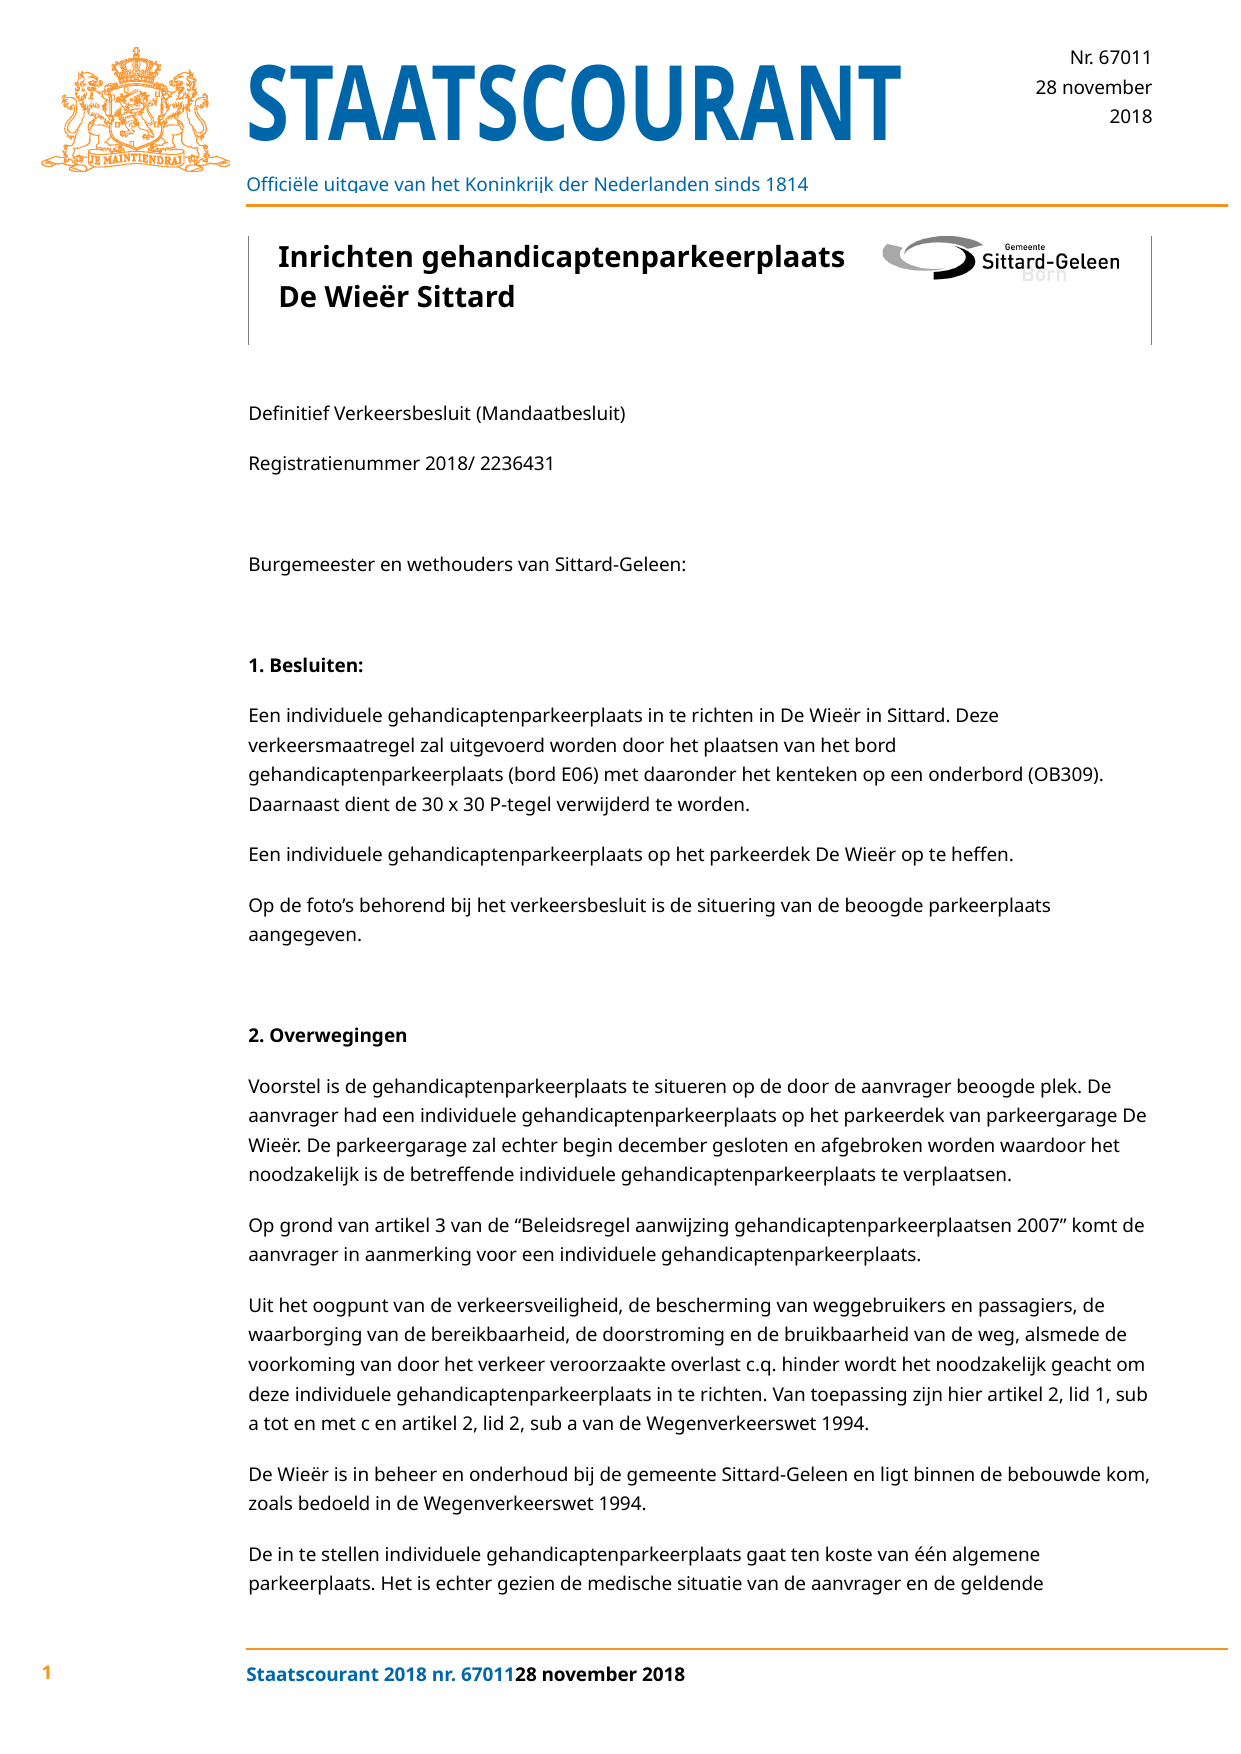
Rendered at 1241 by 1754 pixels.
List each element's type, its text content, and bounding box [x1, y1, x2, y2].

table_header [850, 236, 1151, 345]
text De in te stellen individuele gehandicaptenparkeerplaats gaat ten koste van één algemene parkeerplaats. Het is echter gezien de medische situatie van de aanvrager en de geldende [248, 1541, 1152, 1596]
text De Wieër is in beheer en onderhoud bij de gemeente Sittard-Geleen en ligt binnen de bebouwde kom, zoals bedoeld in de Wegenverkeerswet 1994. [248, 1461, 1152, 1516]
text Op de foto’s behorend bij het verkeersbesluit is de situering van de beoogde parkeerplaats aangegeven. [248, 892, 1152, 947]
text Uit het oogpunt van de verkeersveiligheid, de bescherming van weggebruikers en passagiers, de waarborging van de bereikbaarheid, de doorstroming en de bruikbaarheid van de weg, alsmede de voorkoming van door het verkeer veroorzaakte overlast c.q. hinder wordt het noodzakelijk geacht om deze individuele gehandicaptenparkeerplaats in te richten. Van toepassing zijn hier artikel 2, lid 1, sub a tot en met c en artikel 2, lid 2, sub a van de Wegenverkeerswet 1994. [248, 1292, 1152, 1436]
text Voorstel is de gehandicaptenparkeerplaats te situeren op de door de aanvrager beoogde plek. De aanvrager had een individuele gehandicaptenparkeerplaats op het parkeerdek van parkeergarage De Wieër. De parkeergarage zal echter begin december gesloten en afgebroken worden waardoor het noodzakelijk is de betreffende individuele gehandicaptenparkeerplaats te verplaatsen. [248, 1073, 1152, 1187]
text Registratienummer 2018/ 2236431 [248, 450, 1152, 476]
text 2. Overwegingen [248, 1022, 1152, 1048]
text Op grond van artikel 3 van de “Beleidsregel aanwijzing gehandicaptenparkeerplaatsen 2007” komt de aanvrager in aanmerking voor een individuele gehandicaptenparkeerplaats. [248, 1212, 1152, 1267]
text Een individuele gehandicaptenparkeerplaats op het parkeerdek De Wieër op te heffen. [248, 842, 1152, 867]
text Definitief Verkeersbesluit (Mandaatbesluit) [248, 400, 1152, 426]
text Burgemeester en wethouders van Sittard-Geleen: [248, 551, 1152, 577]
picture [882, 236, 1119, 281]
text Een individuele gehandicaptenparkeerplaats in te richten in De Wieër in Sittard. Deze verkeersmaatregel zal uitgevoerd worden door het plaatsen van het bord gehandicaptenparkeerplaats (bord E06) met daaronder het kenteken op een onderbord (OB309). Daarnaast dient de 30 x 30 P-tegel verwijderd te worden. [248, 702, 1152, 817]
picture [41, 47, 231, 172]
table_header Inrichten gehandicaptenparkeerplaats De Wieër Sittard [249, 236, 850, 345]
text 1. Besluiten: [248, 652, 1152, 678]
